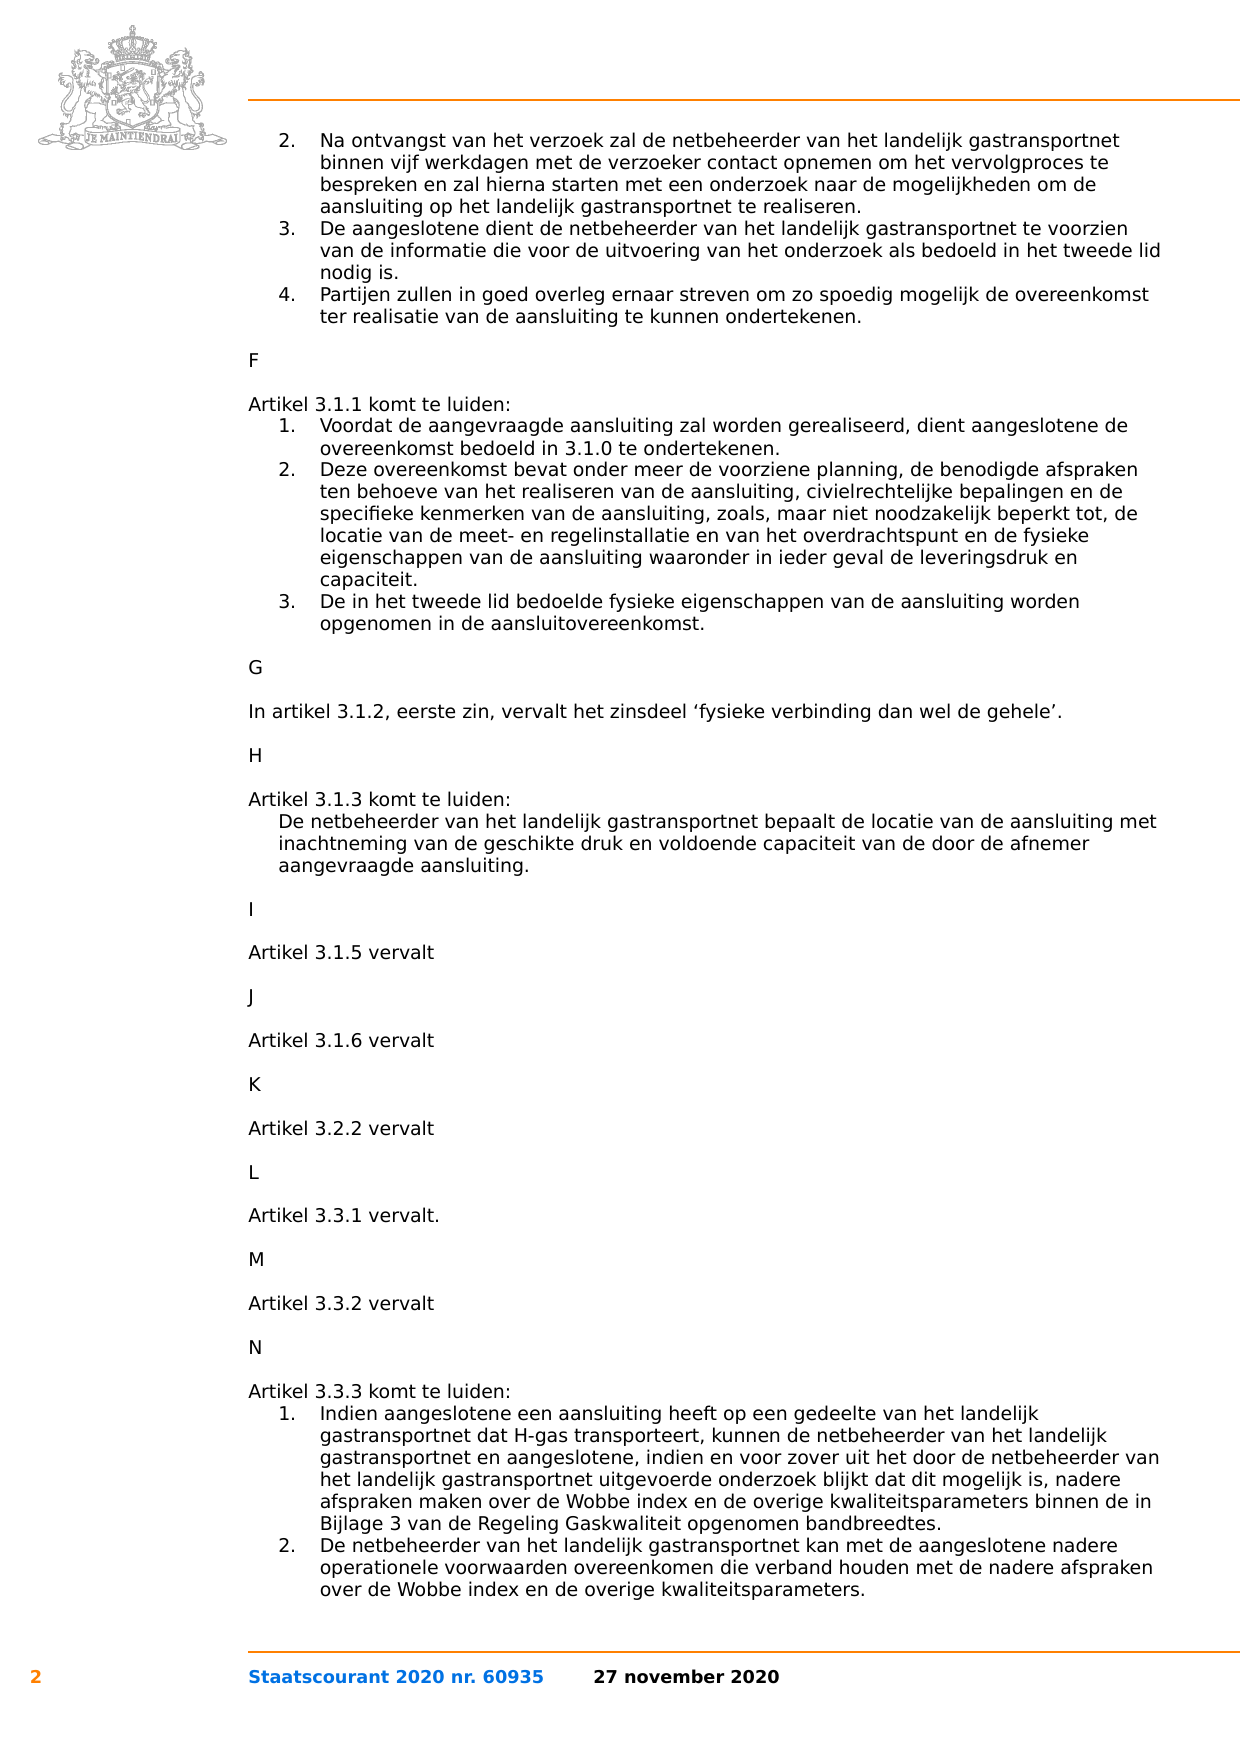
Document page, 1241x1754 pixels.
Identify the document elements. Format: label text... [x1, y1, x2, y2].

text K [248, 1074, 1163, 1096]
text G [248, 657, 1163, 679]
text De netbeheerder van het landelijk gastransportnet bepaalt de locatie van de aansluiting met inachtneming van de geschikte druk en voldoende capaciteit van de door de afnemer aangevraagde aansluiting. [278, 811, 1163, 877]
text 3. De aangeslotene dient de netbeheerder van het landelijk gastransportnet te voorzien van de informatie die voor de uitvoering van het onderzoek als bedoeld in het tweede lid nodig is. [278, 218, 1163, 284]
text 4. Partijen zullen in goed overleg ernaar streven om zo spoedig mogelijk de overeenkomst ter realisatie van de aansluiting te kunnen ondertekenen. [278, 284, 1163, 328]
text Artikel 3.1.5 vervalt [248, 942, 1163, 964]
text 1. Voordat de aangevraagde aansluiting zal worden gerealiseerd, dient aangeslotene de overeenkomst bedoeld in 3.1.0 te ondertekenen. [278, 415, 1163, 459]
picture [38, 25, 227, 150]
text J [248, 986, 1163, 1008]
text F [248, 349, 1163, 372]
text Artikel 3.3.3 komt te luiden: [248, 1381, 1163, 1403]
text Artikel 3.3.1 vervalt. [248, 1205, 1163, 1227]
text 2. Na ontvangst van het verzoek zal de netbeheerder van het landelijk gastransportnet binnen vijf werkdagen met de verzoeker contact opnemen om het vervolgproces te bespreken en zal hierna starten met een onderzoek naar de mogelijkheden om de aansluiting op het landelijk gastransportnet te realiseren. [278, 130, 1163, 218]
text 1. Indien aangeslotene een aansluiting heeft op een gedeelte van het landelijk gastransportnet dat H-gas transporteert, kunnen de netbeheerder van het landelijk gastransportnet en aangeslotene, indien en voor zover uit het door de netbeheerder van het landelijk gastransportnet uitgevoerde onderzoek blijkt dat dit mogelijk is, nadere afspraken maken over de Wobbe index en de overige kwaliteitsparameters binnen de in Bijlage 3 van de Regeling Gaskwaliteit opgenomen bandbreedtes. [278, 1403, 1163, 1535]
text 3. De in het tweede lid bedoelde fysieke eigenschappen van de aansluiting worden opgenomen in de aansluitovereenkomst. [278, 591, 1163, 635]
text In artikel 3.1.2, eerste zin, vervalt het zinsdeel ‘fysieke verbinding dan wel de gehele’. [248, 701, 1163, 723]
text 2. De netbeheerder van het landelijk gastransportnet kan met de aangeslotene nadere operationele voorwaarden overeenkomen die verband houden met de nadere afspraken over de Wobbe index en de overige kwaliteitsparameters. [278, 1535, 1163, 1601]
text H [248, 745, 1163, 767]
text N [248, 1337, 1163, 1359]
text Artikel 3.1.3 komt te luiden: [248, 789, 1163, 811]
text Artikel 3.1.1 komt te luiden: [248, 393, 1163, 415]
text Artikel 3.3.2 vervalt [248, 1293, 1163, 1315]
text M [248, 1249, 1163, 1271]
text I [248, 898, 1163, 920]
text 2. Deze overeenkomst bevat onder meer de voorziene planning, de benodigde afspraken ten behoeve van het realiseren van de aansluiting, civielrechtelijke bepalingen en de specifieke kenmerken van de aansluiting, zoals, maar niet noodzakelijk beperkt tot, de locatie van de meet- en regelinstallatie en van het overdrachtspunt en de fysieke eigenschappen van de aansluiting waaronder in ieder geval de leveringsdruk en capaciteit. [278, 459, 1163, 591]
text L [248, 1162, 1163, 1183]
text Artikel 3.2.2 vervalt [248, 1118, 1163, 1140]
text Artikel 3.1.6 vervalt [248, 1030, 1163, 1052]
